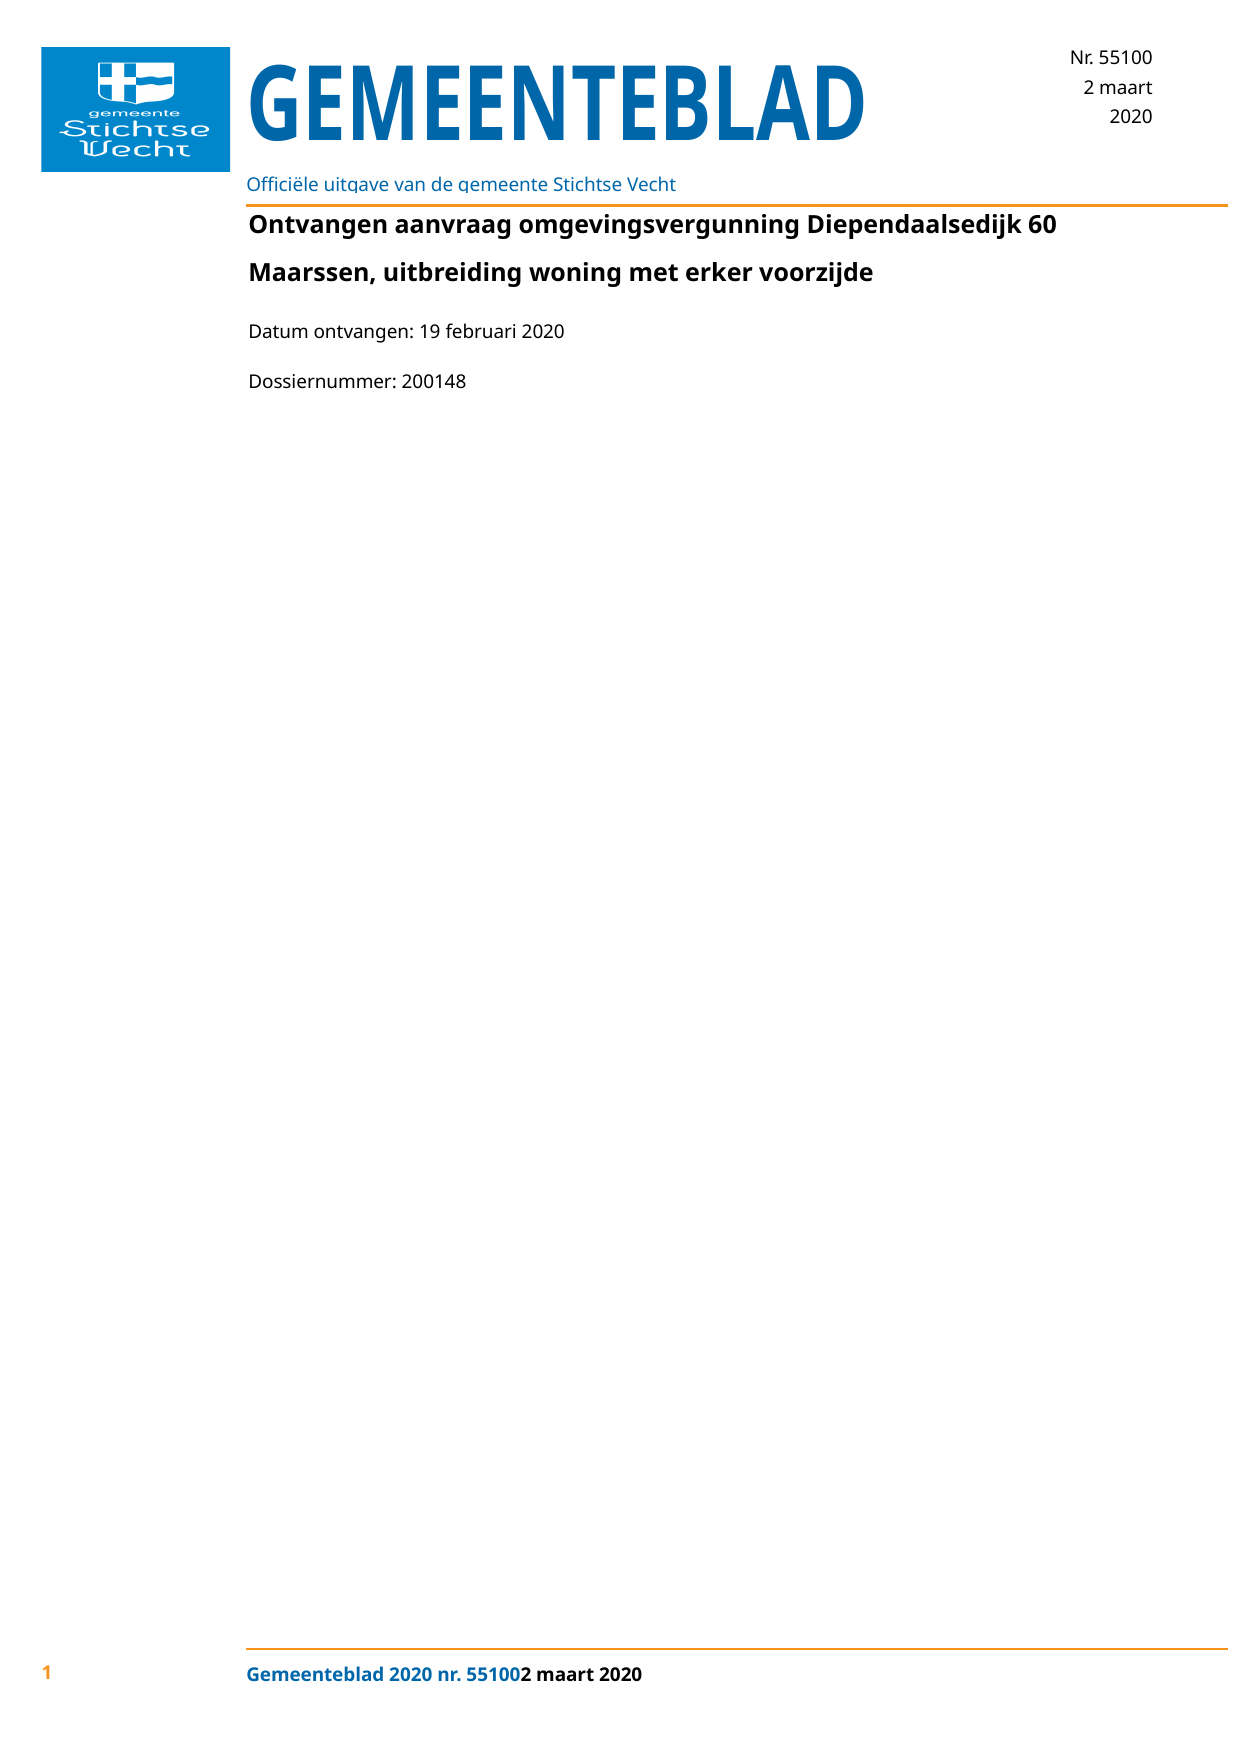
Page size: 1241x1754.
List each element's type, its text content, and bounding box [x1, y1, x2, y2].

picture [99, 63, 135, 101]
picture [137, 63, 174, 103]
text Datum ontvangen: 19 februari 2020 [248, 318, 1152, 344]
text Dossiernummer: 200148 [248, 368, 1152, 394]
text Ontvangen aanvraag omgevingsvergunning Diependaalsedijk 60 Maarssen, uitbreiding woning met erker voorzijde [248, 207, 1152, 288]
